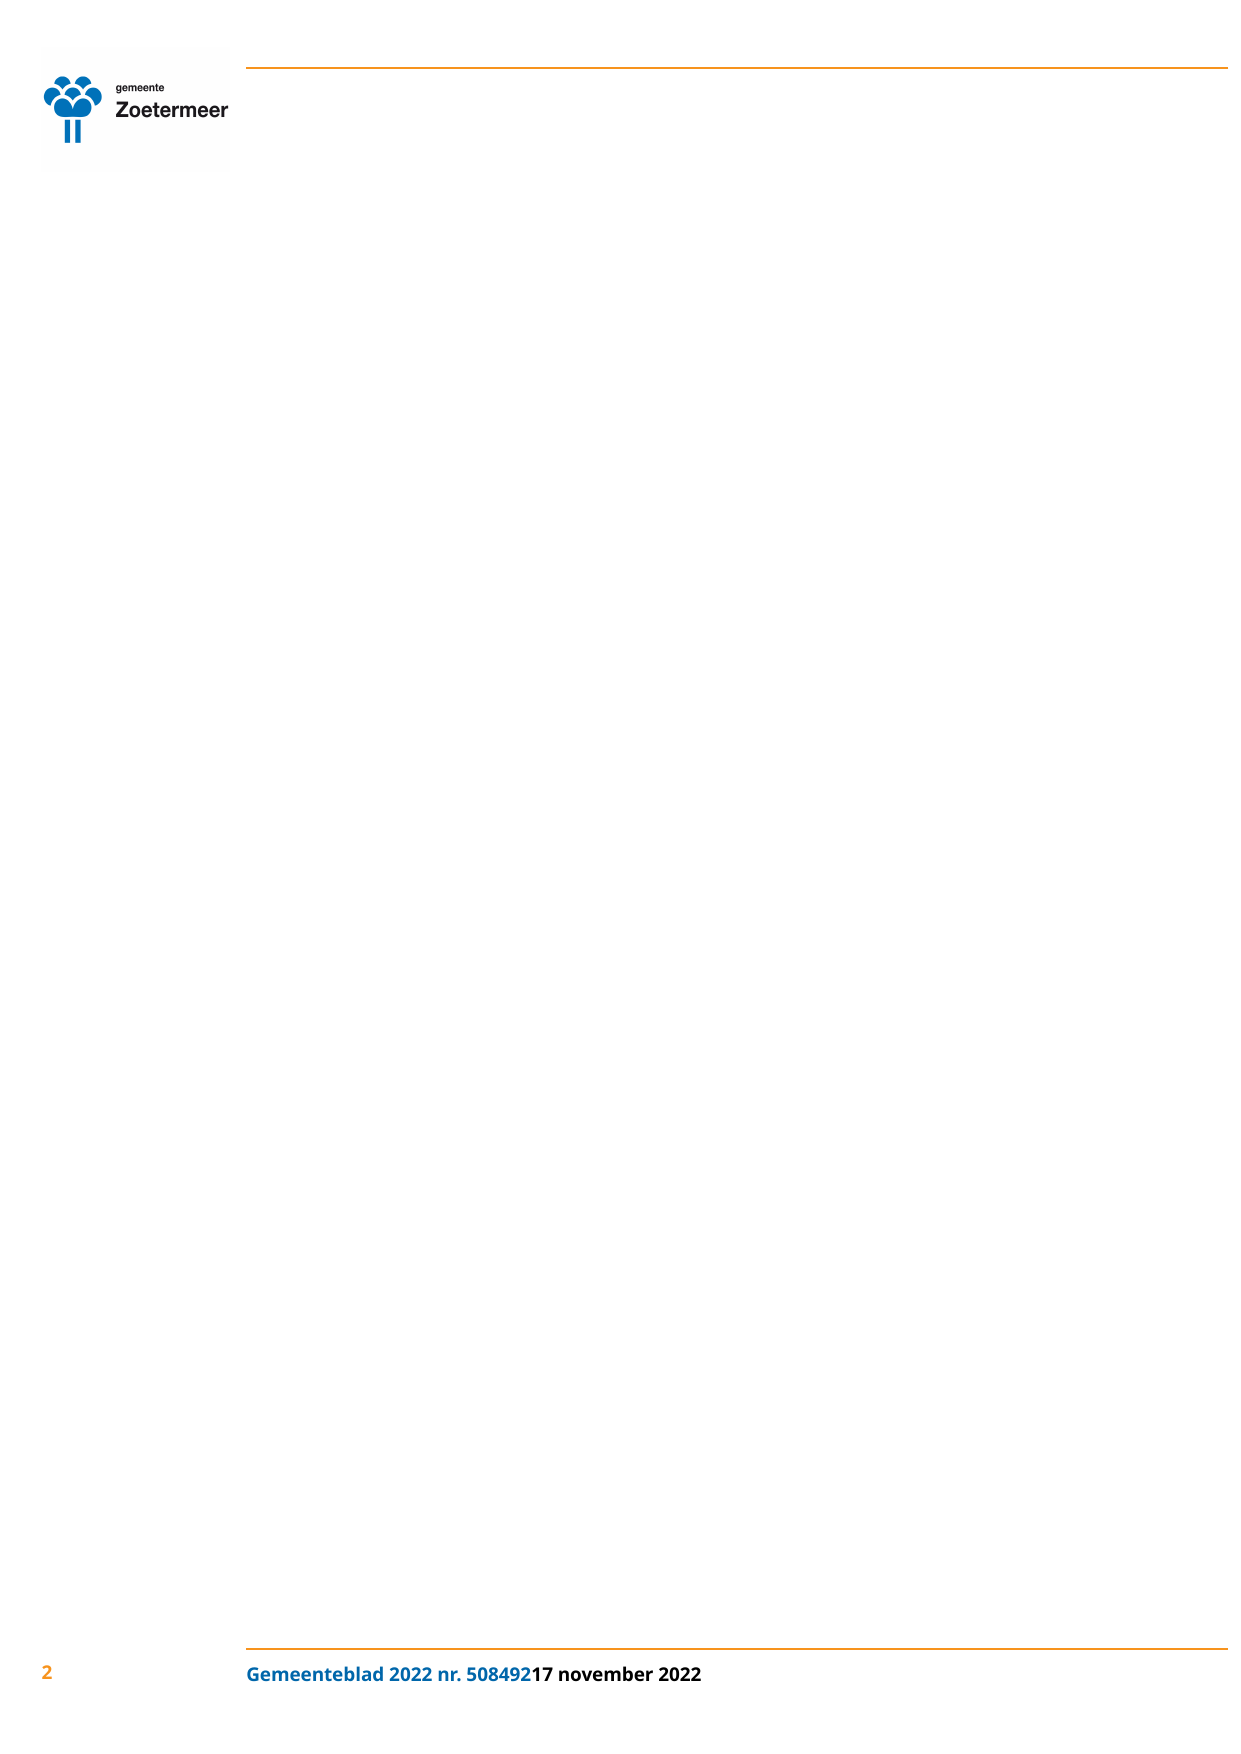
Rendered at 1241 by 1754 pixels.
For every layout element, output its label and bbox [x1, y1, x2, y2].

picture [41, 47, 231, 172]
